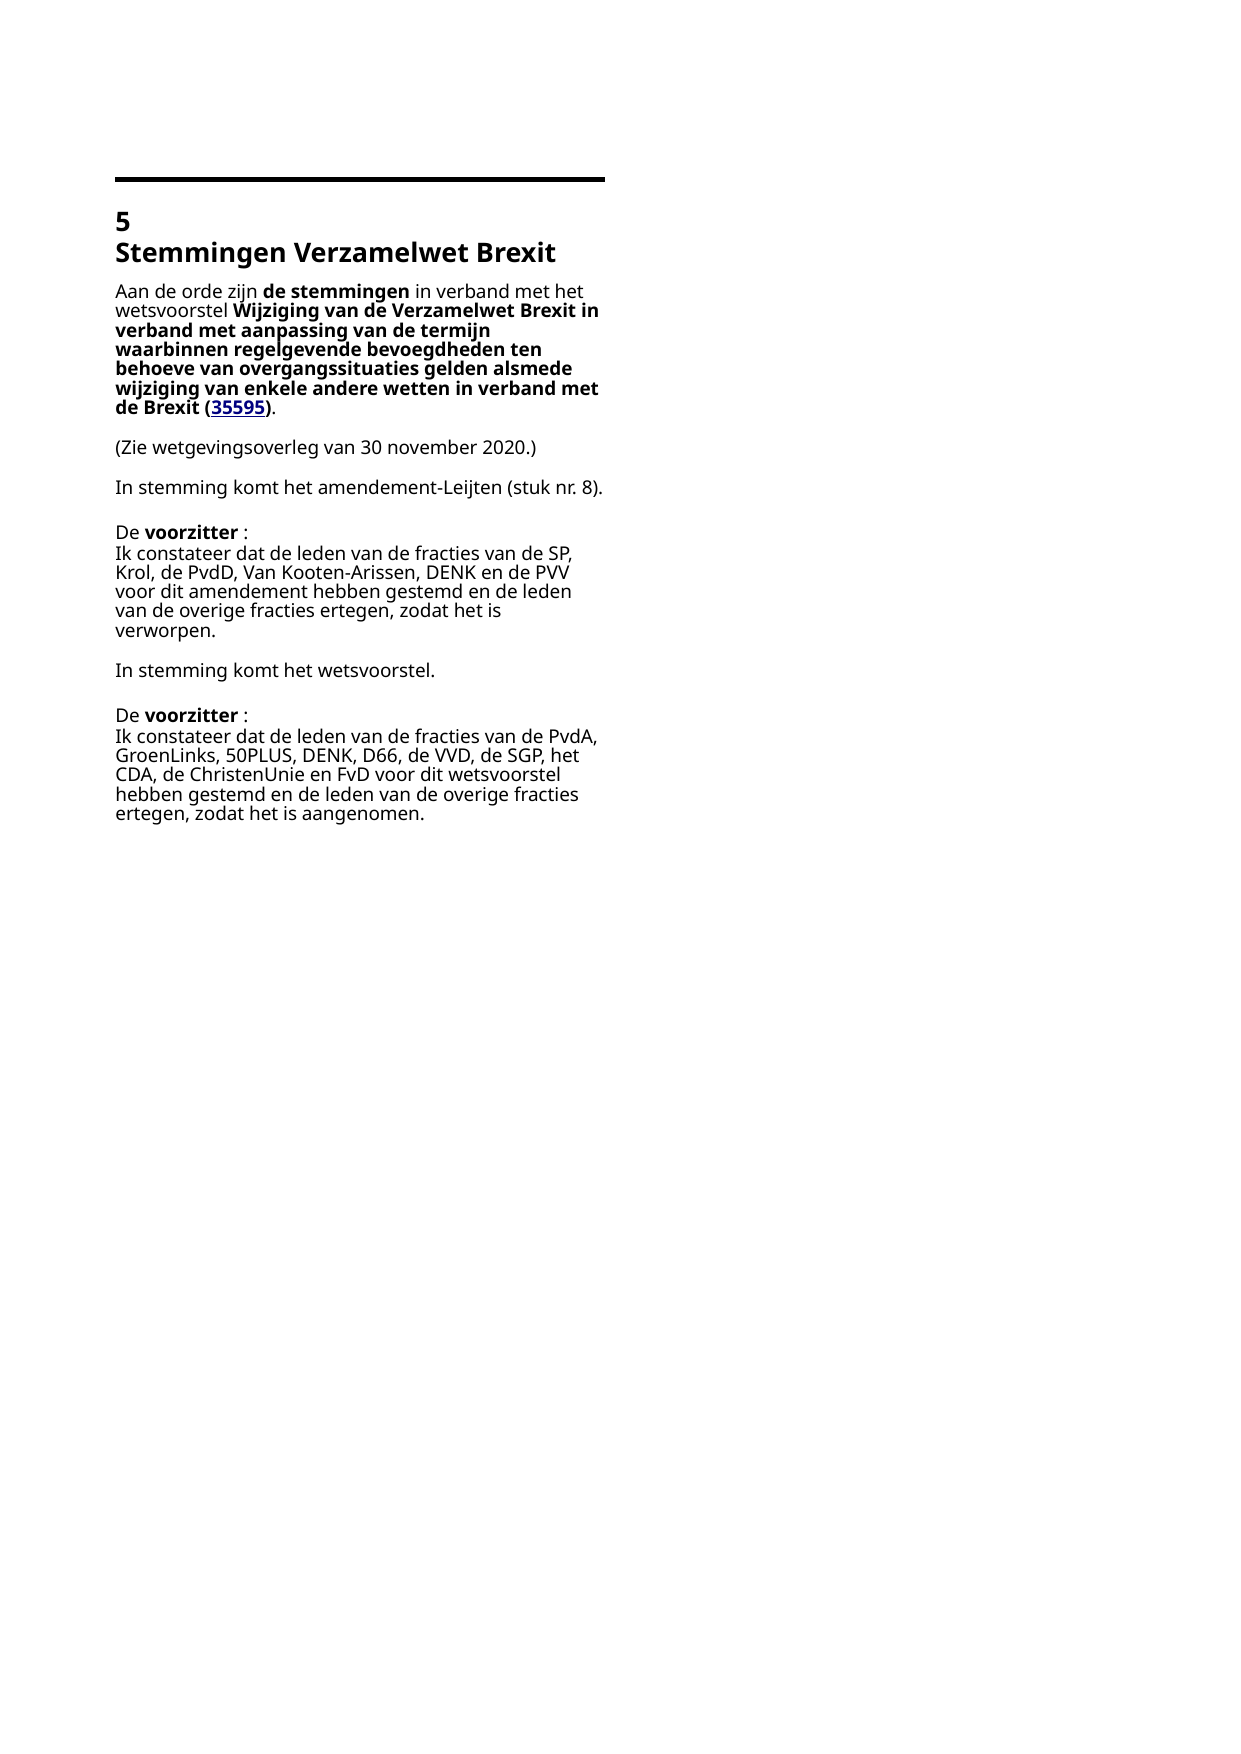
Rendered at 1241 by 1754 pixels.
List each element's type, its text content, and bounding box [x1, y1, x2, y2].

text (Zie wetgevingsoverleg van 30 november 2020.) [115, 439, 605, 458]
text De voorzitter : [115, 702, 605, 728]
text De voorzitter : [115, 519, 605, 545]
text Aan de orde zijn de stemmingen in verband met het wetsvoorstel Wijziging van de Verzamelwet Brexit in verband met aanpassing van de termijn waarbinnen regelgevende bevoegdheden ten behoeve van overgangssituaties gelden alsmede wijziging van enkele andere wetten in verband met de Brexit (35595). [115, 283, 605, 418]
text In stemming komt het amendement-Leijten (stuk nr. 8). [115, 479, 605, 498]
text In stemming komt het wetsvoorstel. [115, 662, 605, 681]
text Ik constateer dat de leden van de fracties van de PvdA, GroenLinks, 50PLUS, DENK, D66, de VVD, de SGP, het CDA, de ChristenUnie en FvD voor dit wetsvoorstel hebben gestemd en de leden van de overige fracties ertegen, zodat het is aangenomen. [115, 728, 605, 824]
text Stemmingen Verzamelwet Brexit [115, 239, 605, 283]
text Ik constateer dat de leden van de fracties van de SP, Krol, de PvdD, Van Kooten-Arissen, DENK en de PVV voor dit amendement hebben gestemd en de leden van de overige fracties ertegen, zodat het is verworpen. [115, 545, 605, 641]
text 5 [115, 203, 605, 239]
